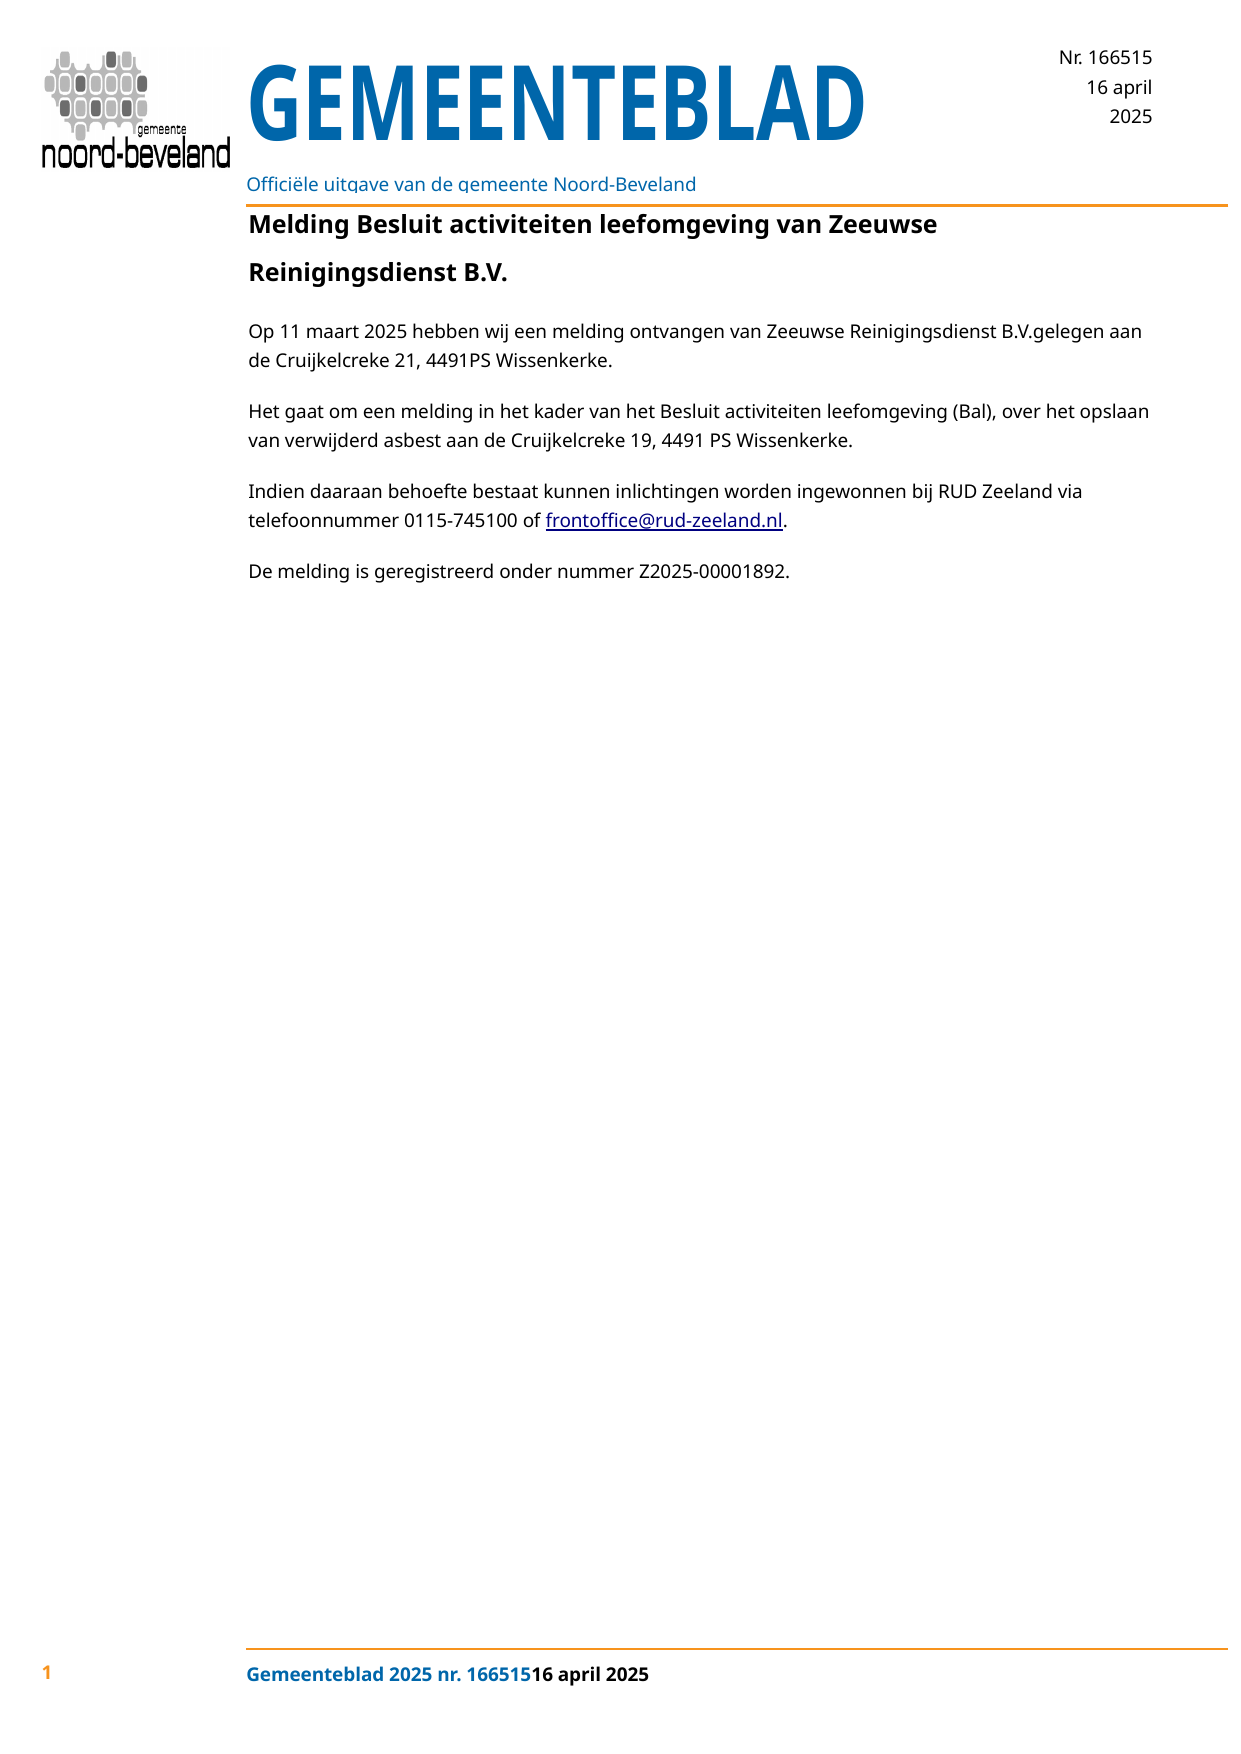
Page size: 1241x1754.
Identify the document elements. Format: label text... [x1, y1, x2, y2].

picture [41, 47, 231, 172]
text Melding Besluit activiteiten leefomgeving van Zeeuwse Reinigingsdienst B.V. [248, 207, 1152, 288]
text De melding is geregistreerd onder nummer Z2025-00001892. [248, 558, 1152, 584]
text Op 11 maart 2025 hebben wij een melding ontvangen van Zeeuwse Reinigingsdienst B.V.gelegen aan de Cruijkelcreke 21, 4491PS Wissenkerke. [248, 318, 1152, 373]
text Indien daaraan behoefte bestaat kunnen inlichtingen worden ingewonnen bij RUD Zeeland via telefoonnummer 0115-745100 of frontoffice@rud-zeeland.nl. [248, 478, 1152, 533]
text Het gaat om een melding in het kader van het Besluit activiteiten leefomgeving (Bal), over het opslaan van verwijderd asbest aan de Cruijkelcreke 19, 4491 PS Wissenkerke. [248, 398, 1152, 453]
